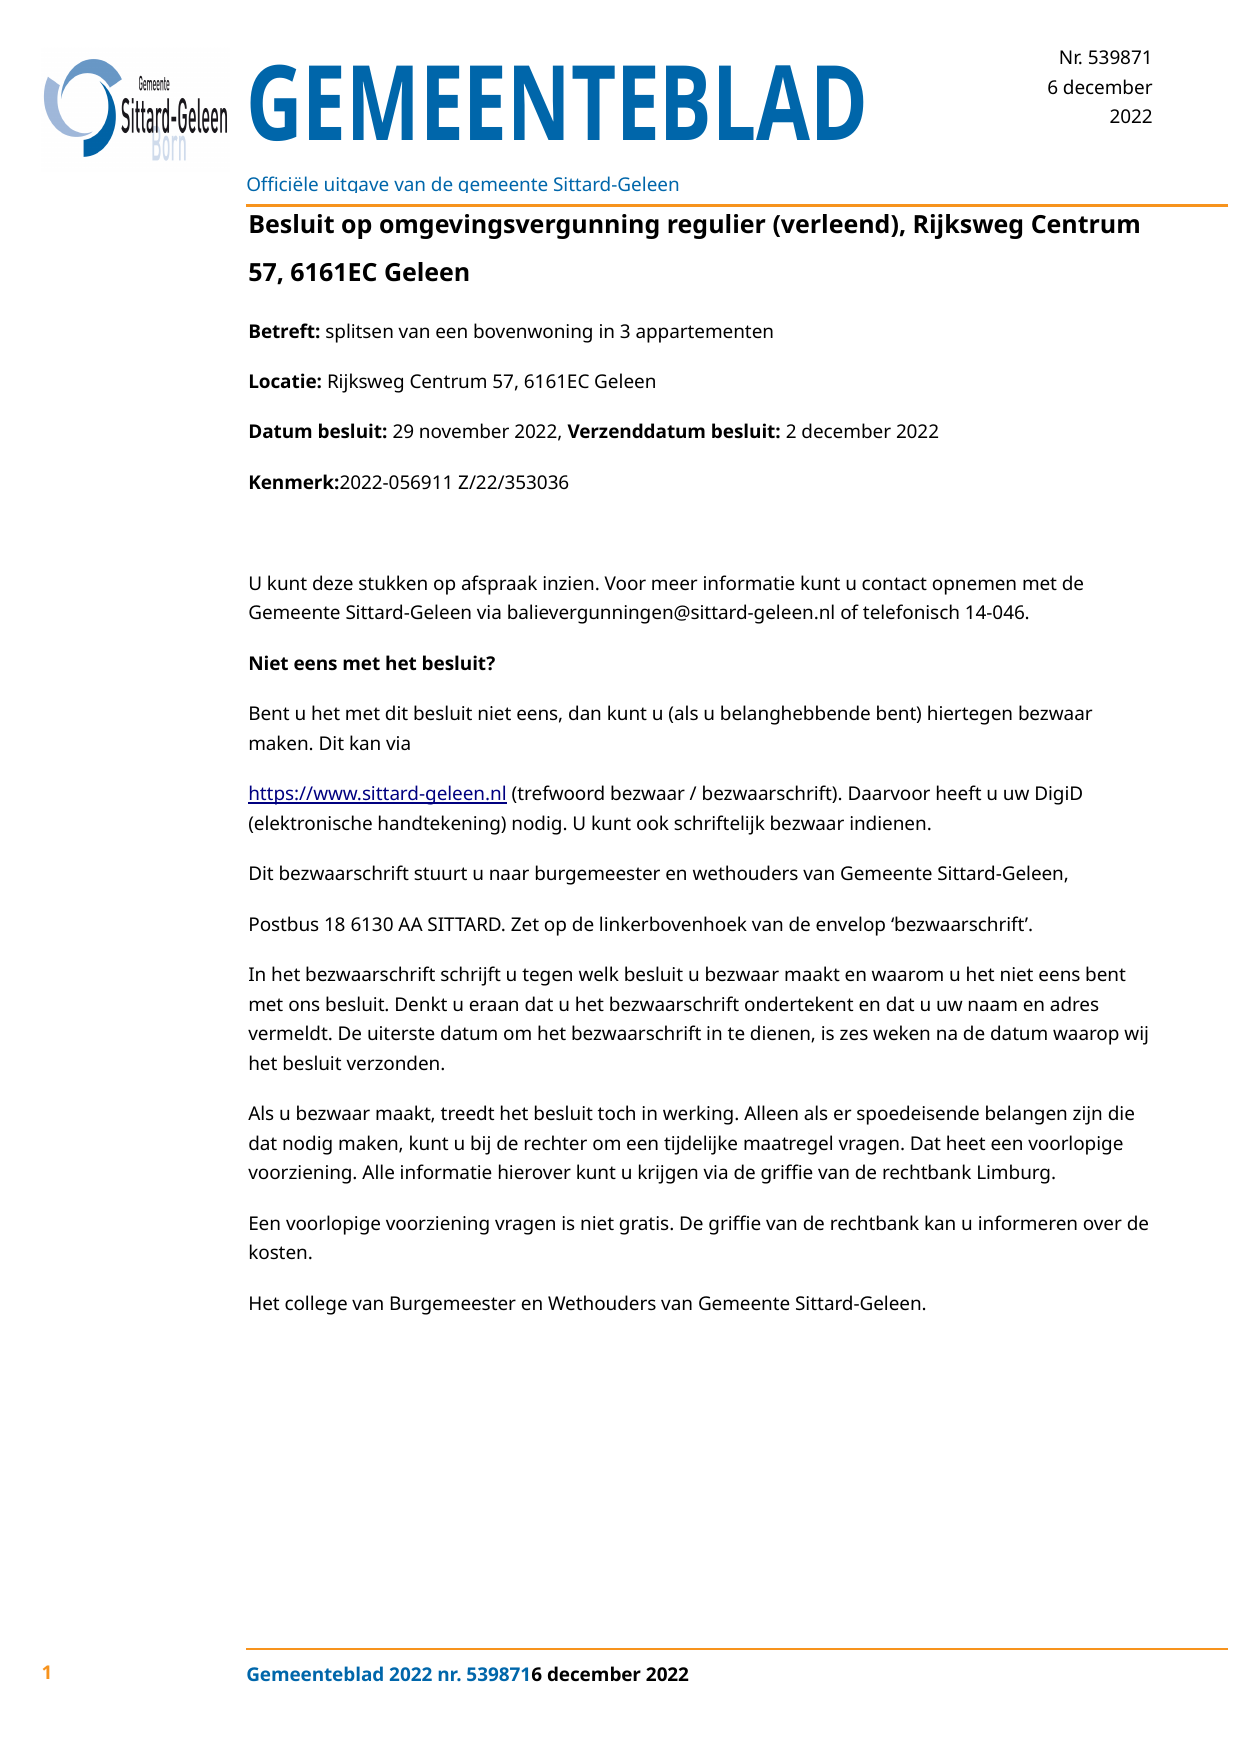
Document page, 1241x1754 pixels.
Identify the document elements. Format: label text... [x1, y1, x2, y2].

text Als u bezwaar maakt, treedt het besluit toch in werking. Alleen als er spoedeisende belangen zijn die dat nodig maken, kunt u bij de rechter om een tijdelijke maatregel vragen. Dat heet een voorlopige voorziening. Alle informatie hierover kunt u krijgen via de griffie van de rechtbank Limburg. [248, 1100, 1152, 1185]
text U kunt deze stukken op afspraak inzien. Voor meer informatie kunt u contact opnemen met de Gemeente Sittard-Geleen via balievergunningen@sittard-geleen.nl of telefonisch 14-046. [248, 570, 1152, 625]
text Besluit op omgevingsvergunning regulier (verleend), Rijksweg Centrum 57, 6161EC Geleen [248, 207, 1152, 288]
text In het bezwaarschrift schrijft u tegen welk besluit u bezwaar maakt en waarom u het niet eens bent met ons besluit. Denkt u eraan dat u het bezwaarschrift ondertekent en dat u uw naam en adres vermeldt. De uiterste datum om het bezwaarschrift in te dienen, is zes weken na de datum waarop wij het besluit verzonden. [248, 961, 1152, 1076]
text Postbus 18 6130 AA SITTARD. Zet op de linkerbovenhoek van de envelop ‘bezwaarschrift’. [248, 911, 1152, 937]
text https://www.sittard-geleen.nl (trefwoord bezwaar / bezwaarschrift). Daarvoor heeft u uw DigiD (elektronische handtekening) nodig. U kunt ook schriftelijk bezwaar indienen. [248, 780, 1152, 836]
text Niet eens met het besluit? [248, 650, 1152, 676]
text Betreft: splitsen van een bovenwoning in 3 appartementen [248, 318, 1152, 344]
text Het college van Burgemeester en Wethouders van Gemeente Sittard-Geleen. [248, 1290, 1152, 1316]
text Bent u het met dit besluit niet eens, dan kunt u (als u belanghebbende bent) hiertegen bezwaar maken. Dit kan via [248, 700, 1152, 756]
text Kenmerk:2022-056911 Z/22/353036 [248, 469, 1152, 495]
picture [41, 47, 231, 172]
text Dit bezwaarschrift stuurt u naar burgemeester en wethouders van Gemeente Sittard-Geleen, [248, 860, 1152, 886]
text Datum besluit: 29 november 2022, Verzenddatum besluit: 2 december 2022 [248, 419, 1152, 444]
text Locatie: Rijksweg Centrum 57, 6161EC Geleen [248, 368, 1152, 394]
text Een voorlopige voorziening vragen is niet gratis. De griffie van de rechtbank kan u informeren over de kosten. [248, 1210, 1152, 1265]
